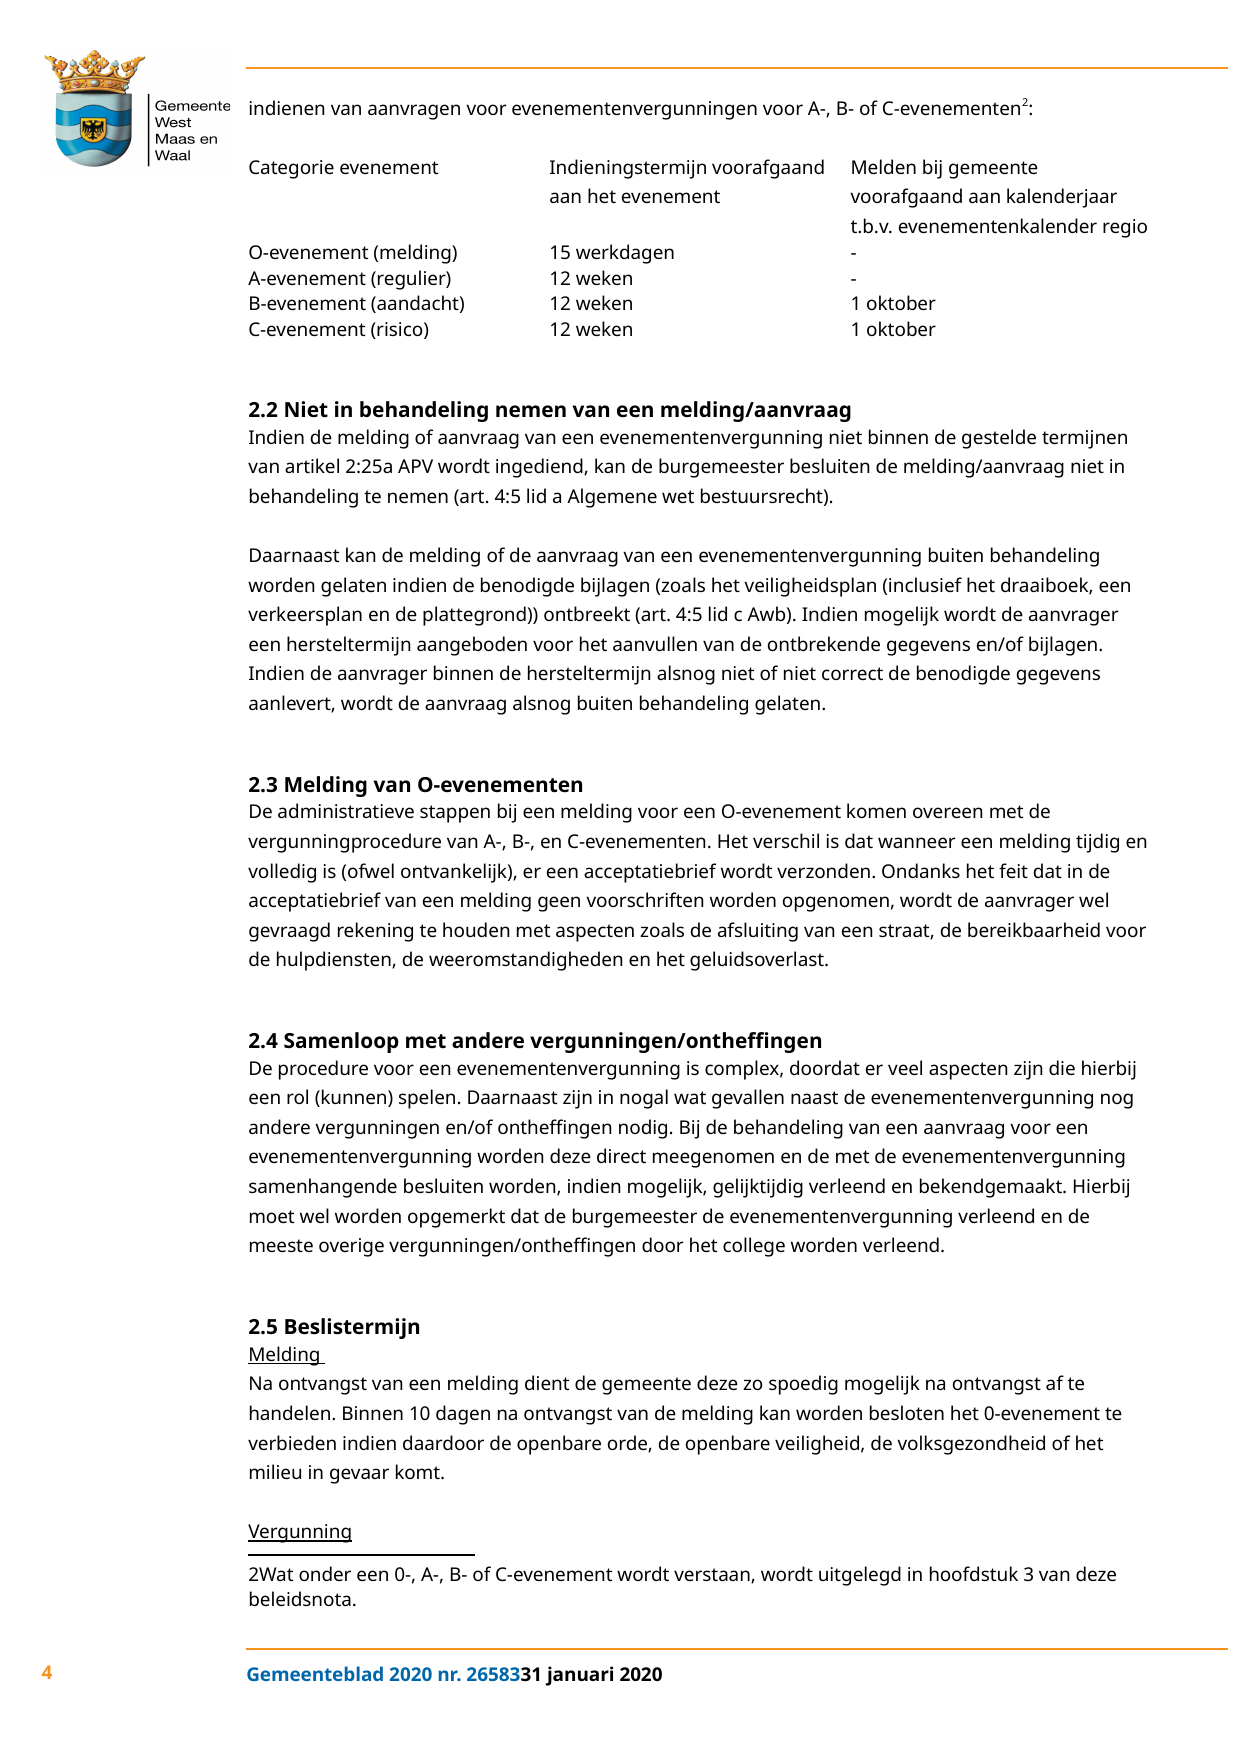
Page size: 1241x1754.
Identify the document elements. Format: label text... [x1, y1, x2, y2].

table_header Categorie evenement [248, 154, 549, 239]
table_cell 12 weken [549, 316, 850, 342]
table_cell 1 oktober [850, 290, 1152, 316]
text 2.3 Melding van O-evenementen [248, 770, 1152, 799]
text 2.5 Beslistermijn [248, 1312, 1152, 1341]
text Melding [248, 1341, 1152, 1367]
text 2.2 Niet in behandeling nemen van een melding/aanvraag [248, 396, 1152, 424]
table_cell O-evenement (melding) [248, 239, 549, 265]
text Vergunning [248, 1518, 1152, 1544]
text Na ontvangst van een melding dient de gemeente deze zo spoedig mogelijk na ontvangst af te handelen. Binnen 10 dagen na ontvangst van de melding kan worden besloten het 0-evenement te verbieden indien daardoor de openbare orde, de openbare veiligheid, de volksgezondheid of het milieu in gevaar komt. [248, 1371, 1152, 1485]
table_cell 1 oktober [850, 316, 1152, 342]
text De administratieve stappen bij een melding voor een O-evenement komen overeen met de vergunningprocedure van A-, B-, en C-evenementen. Het verschil is dat wanneer een melding tijdig en volledig is (ofwel ontvankelijk), er een acceptatiebrief wordt verzonden. Ondanks het feit dat in de acceptatiebrief van een melding geen voorschriften worden opgenomen, wordt de aanvrager wel gevraagd rekening te houden met aspecten zoals de afsluiting van een straat, de bereikbaarheid voor de hulpdiensten, de weeromstandigheden en het geluidsoverlast. [248, 799, 1152, 972]
table_cell 12 weken [549, 265, 850, 290]
table_cell 15 werkdagen [549, 239, 850, 265]
table_cell 12 weken [549, 290, 850, 316]
text Daarnaast kan de melding of de aanvraag van een evenementenvergunning buiten behandeling worden gelaten indien de benodigde bijlagen (zoals het veiligheidsplan (inclusief het draaiboek, een verkeersplan en de plattegrond)) ontbreekt (art. 4:5 lid c Awb). Indien mogelijk wordt de aanvrager een hersteltermijn aangeboden voor het aanvullen van de ontbrekende gegevens en/of bijlagen. Indien de aanvrager binnen de hersteltermijn alsnog niet of niet correct de benodigde gegevens aanlevert, wordt de aanvraag alsnog buiten behandeling gelaten. [248, 542, 1152, 716]
text Wat onder een 0-, A-, B- of C-evenement wordt verstaan, wordt uitgelegd in hoofdstuk 3 van deze beleidsnota. [248, 1561, 1152, 1612]
text 2.4 Samenloop met andere vergunningen/ontheffingen [248, 1027, 1152, 1055]
text indienen van aanvragen voor evenementenvergunningen voor A-, B- of C-evenementen: [248, 95, 1152, 121]
text De procedure voor een evenementenvergunning is complex, doordat er veel aspecten zijn die hierbij een rol (kunnen) spelen. Daarnaast zijn in nogal wat gevallen naast de evenementenvergunning nog andere vergunningen en/of ontheffingen nodig. Bij de behandeling van een aanvraag voor een evenementenvergunning worden deze direct meegenomen en de met de evenementenvergunning samenhangende besluiten worden, indien mogelijk, gelijktijdig verleend en bekendgemaakt. Hierbij moet wel worden opgemerkt dat de burgemeester de evenementenvergunning verleend en de meeste overige vergunningen/ontheffingen door het college worden verleend. [248, 1055, 1152, 1258]
text Indien de melding of aanvraag van een evenementenvergunning niet binnen de gestelde termijnen van artikel 2:25a APV wordt ingediend, kan de burgemeester besluiten de melding/aanvraag niet in behandeling te nemen (art. 4:5 lid a Algemene wet bestuursrecht). [248, 424, 1152, 509]
table_cell - [850, 265, 1152, 290]
table_header Indieningstermijn voorafgaand aan het evenement [549, 154, 850, 239]
picture [41, 47, 231, 172]
table_cell C-evenement (risico) [248, 316, 549, 342]
table_cell A-evenement (regulier) [248, 265, 549, 290]
table_cell B-evenement (aandacht) [248, 290, 549, 316]
table_header Melden bij gemeente voorafgaand aan kalenderjaar t.b.v. evenementenkalender regio [850, 154, 1152, 239]
table_cell - [850, 239, 1152, 265]
